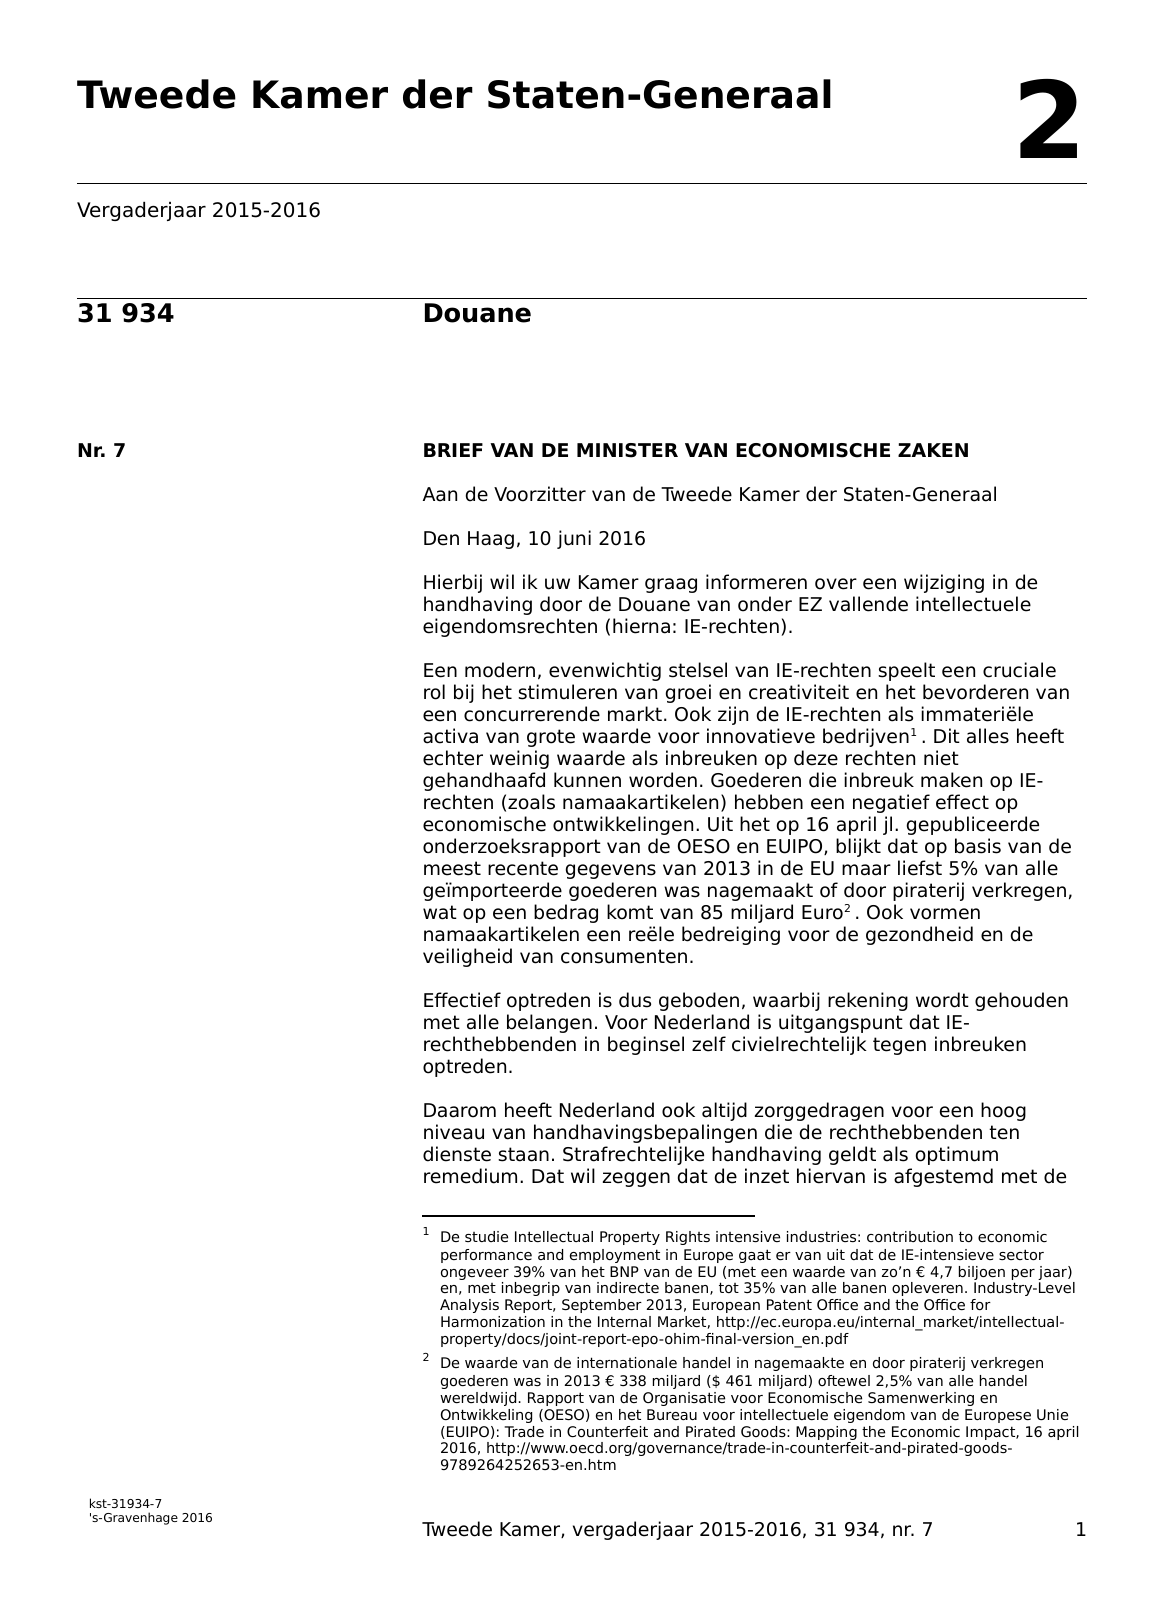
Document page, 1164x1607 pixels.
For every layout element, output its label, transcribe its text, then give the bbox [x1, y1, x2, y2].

text Hierbij wil ik uw Kamer graag informeren over een wijziging in de handhaving door de Douane van onder EZ vallende intellectuele eigendomsrechten (hierna: IE-rechten). [422, 572, 1087, 638]
text kst-31934-7 [88, 1497, 323, 1511]
subtitle Nr. 7 BRIEF VAN DE MINISTER VAN ECONOMISCHE ZAKEN [77, 440, 1087, 462]
text Effectief optreden is dus geboden, waarbij rekening wordt gehouden met alle belangen. Voor Nederland is uitgangspunt dat IE-rechthebbenden in beginsel zelf civielrechtelijk tegen inbreuken optreden. [422, 990, 1087, 1078]
text Daarom heeft Nederland ook altijd zorggedragen voor een hoog niveau van handhavingsbepalingen die de rechthebbenden ten dienste staan. Strafrechtelijke handhaving geldt als optimum remedium. Dat wil zeggen dat de inzet hiervan is afgestemd met de [422, 1100, 1087, 1188]
text Den Haag, 10 juni 2016 [422, 528, 1087, 550]
text Een modern, evenwichtig stelsel van IE-rechten speelt een cruciale rol bij het stimuleren van groei en creativiteit en het bevorderen van een concurrerende markt. Ook zijn de IE-rechten als immateriële activa van grote waarde voor innovatieve bedrijven. Dit alles heeft echter weinig waarde als inbreuken op deze rechten niet gehandhaafd kunnen worden. Goederen die inbreuk maken op IE-rechten (zoals namaakartikelen) hebben een negatief effect op economische ontwikkelingen. Uit het op 16 april jl. gepubliceerde onderzoeksrapport van de OESO en EUIPO, blijkt dat op basis van de meest recente gegevens van 2013 in de EU maar liefst 5% van alle geïmporteerde goederen was nagemaakt of door piraterij verkregen, wat op een bedrag komt van 85 miljard Euro. Ook vormen namaakartikelen een reële bedreiging voor de gezondheid en de veiligheid van consumenten. [422, 660, 1087, 968]
table_header 2 [886, 59, 1087, 183]
subtitle 31 934 Douane [77, 299, 1087, 329]
table_header Tweede Kamer der Staten-Generaal [77, 59, 886, 183]
text Aan de Voorzitter van de Tweede Kamer der Staten-Generaal [422, 484, 1087, 506]
table_cell Vergaderjaar 2015-2016 [77, 184, 1087, 298]
text 's-Gravenhage 2016 [88, 1511, 323, 1525]
text De studie Intellectual Property Rights intensive industries: contribution to economic performance and employment in Europe gaat er van uit dat de IE-intensieve sector ongeveer 39% van het BNP van de EU (met een waarde van zo’n € 4,7 biljoen per jaar) en, met inbegrip van indirecte banen, tot 35% van alle banen opleveren. Industry-Level Analysis Report, September 2013, European Patent Office and the Office for Harmonization in the Internal Market, http://ec.europa.eu/internal_market/intellectual-property/docs/joint-report-epo-ohim-final-version_en.pdf [422, 1225, 1087, 1348]
text De waarde van de internationale handel in nagemaakte en door piraterij verkregen goederen was in 2013 € 338 miljard ($ 461 miljard) oftewel 2,5% van alle handel wereldwijd. Rapport van de Organisatie voor Economische Samenwerking en Ontwikkeling (OESO) en het Bureau voor intellectuele eigendom van de Europese Unie (EUIPO): Trade in Counterfeit and Pirated Goods: Mapping the Economic Impact, 16 april 2016, http://www.oecd.org/governance/trade-in-counterfeit-and-pirated-goods-9789264252653-en.htm [422, 1351, 1087, 1474]
